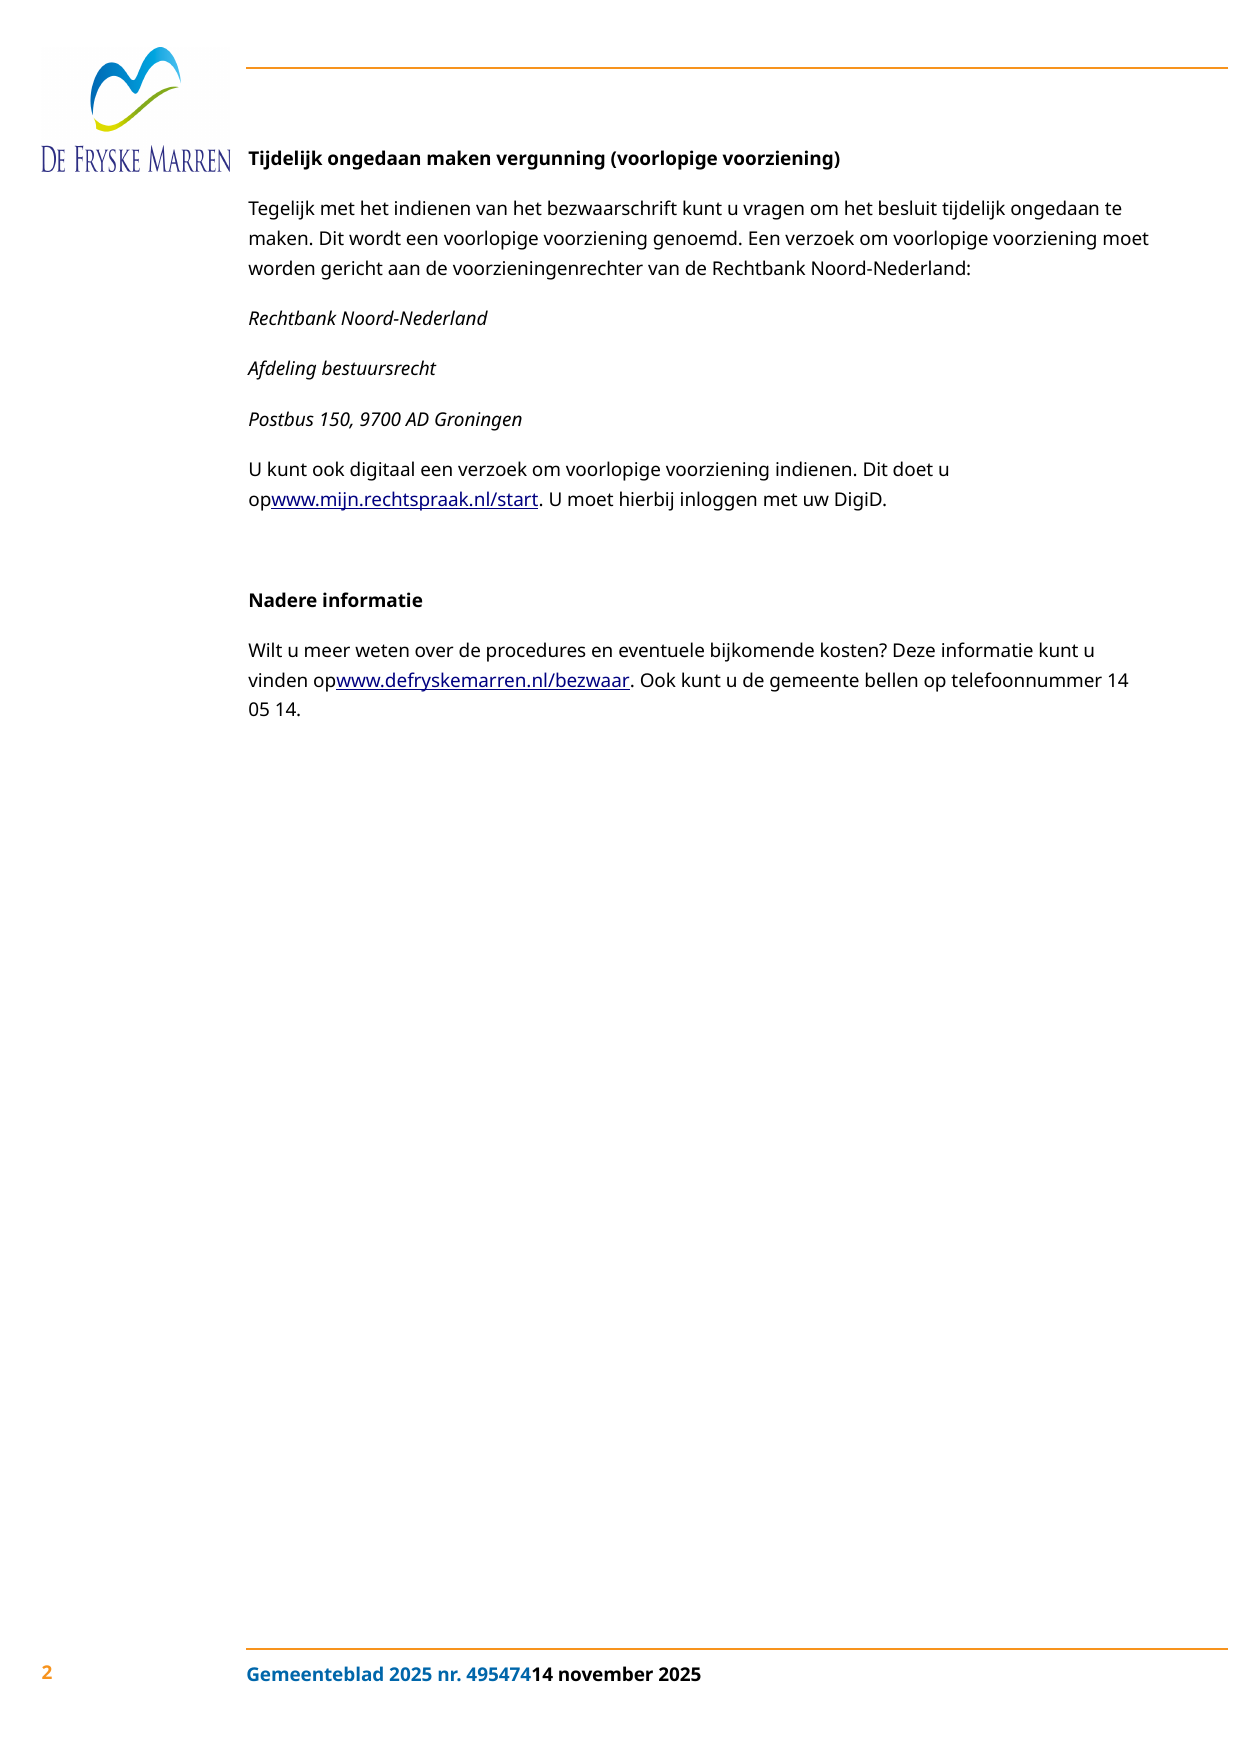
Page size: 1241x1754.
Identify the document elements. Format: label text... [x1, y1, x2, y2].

text Rechtbank Noord-Nederland [248, 305, 1152, 331]
text Tijdelijk ongedaan maken vergunning (voorlopige voorziening) [248, 145, 1152, 171]
text Postbus 150, 9700 AD Groningen [248, 406, 1152, 432]
text U kunt ook digitaal een verzoek om voorlopige voorziening indienen. Dit doet u opwww.mijn.rechtspraak.nl/start. U moet hierbij inloggen met uw DigiD. [248, 456, 1152, 512]
text Tegelijk met het indienen van het bezwaarschrift kunt u vragen om het besluit tijdelijk ongedaan te maken. Dit wordt een voorlopige voorziening genoemd. Een verzoek om voorlopige voorziening moet worden gericht aan de voorzieningenrechter van de Rechtbank Noord-Nederland: [248, 196, 1152, 281]
text Afdeling bestuursrecht [248, 356, 1152, 381]
picture [41, 47, 231, 172]
text Wilt u meer weten over de procedures en eventuele bijkomende kosten? Deze informatie kunt u vinden opwww.defryskemarren.nl/bezwaar. Ook kunt u de gemeente bellen op telefoonnummer 14 05 14. [248, 637, 1152, 722]
text Nadere informatie [248, 587, 1152, 613]
